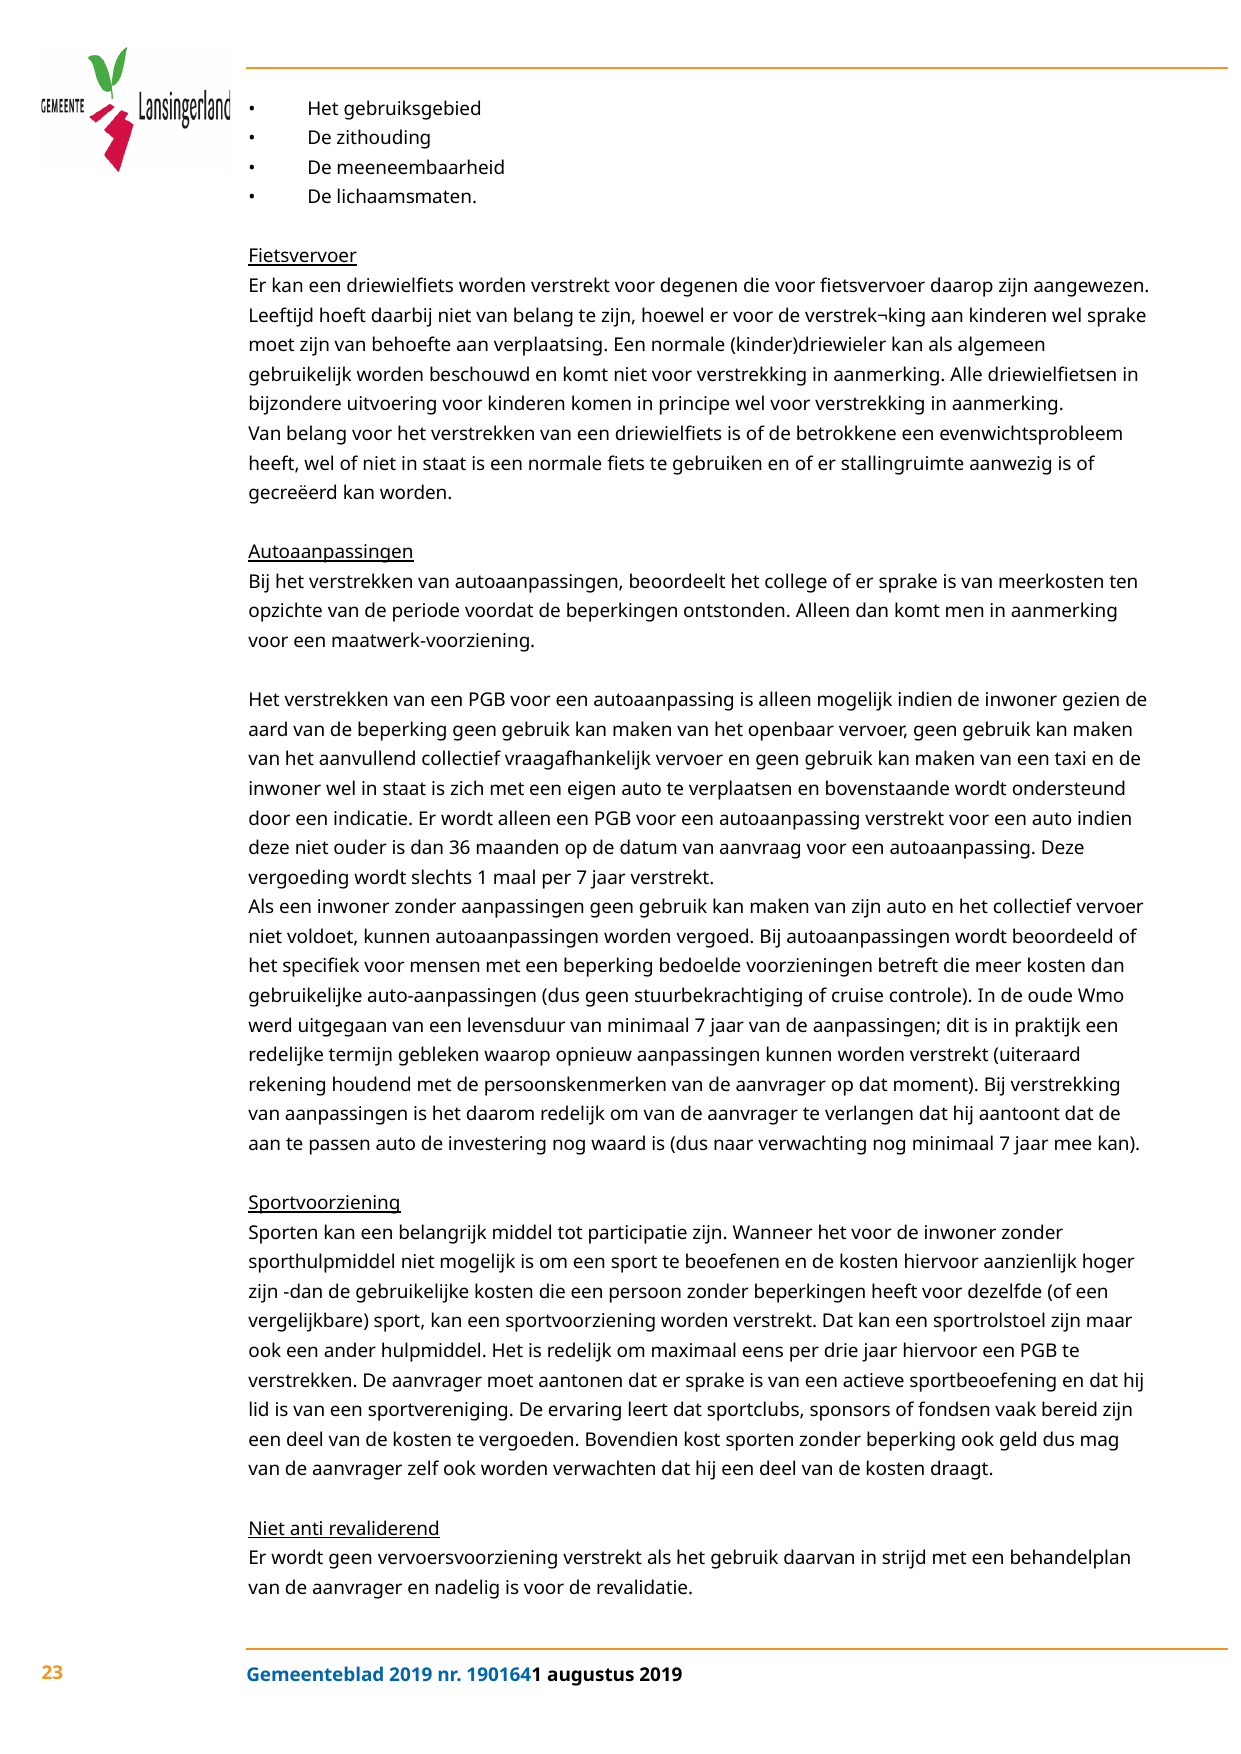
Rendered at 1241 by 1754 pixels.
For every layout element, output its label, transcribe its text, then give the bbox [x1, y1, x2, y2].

list Het gebruiksgebied [248, 95, 1152, 121]
text Fietsvervoer [248, 243, 1152, 268]
picture [41, 47, 231, 172]
text Niet anti revaliderend [248, 1515, 1152, 1541]
text Er kan een driewielfiets worden verstrekt voor degenen die voor fietsvervoer daarop zijn aangewezen. Leeftijd hoeft daarbij niet van belang te zijn, hoewel er voor de verstrek¬king aan kinderen wel sprake moet zijn van behoefte aan verplaatsing. Een normale (kinder)driewieler kan als algemeen gebruikelijk worden beschouwd en komt niet voor verstrekking in aanmerking. Alle driewielfietsen in bijzondere uitvoering voor kinderen komen in principe wel voor verstrekking in aanmerking. [248, 272, 1152, 416]
text Sportvoorziening [248, 1189, 1152, 1215]
text Autoaanpassingen [248, 538, 1152, 564]
text Er wordt geen vervoersvoorziening verstrekt als het gebruik daarvan in strijd met een behandelplan van de aanvrager en nadelig is voor de revalidatie. [248, 1544, 1152, 1600]
text Bij het verstrekken van autoaanpassingen, beoordeelt het college of er sprake is van meerkosten ten opzichte van de periode voordat de beperkingen ontstonden. Alleen dan komt men in aanmerking voor een maatwerk-voorziening. [248, 568, 1152, 653]
list De zithouding [248, 124, 1152, 150]
text Het verstrekken van een PGB voor een autoaanpassing is alleen mogelijk indien de inwoner gezien de aard van de beperking geen gebruik kan maken van het openbaar vervoer, geen gebruik kan maken van het aanvullend collectief vraagafhankelijk vervoer en geen gebruik kan maken van een taxi en de inwoner wel in staat is zich met een eigen auto te verplaatsen en bovenstaande wordt ondersteund door een indicatie. Er wordt alleen een PGB voor een autoaanpassing verstrekt voor een auto indien deze niet ouder is dan 36 maanden op de datum van aanvraag voor een autoaanpassing. Deze vergoeding wordt slechts 1 maal per 7 jaar verstrekt. [248, 686, 1152, 890]
text Sporten kan een belangrijk middel tot participatie zijn. Wanneer het voor de inwoner zonder sporthulpmiddel niet mogelijk is om een sport te beoefenen en de kosten hiervoor aanzienlijk hoger zijn -dan de gebruikelijke kosten die een persoon zonder beperkingen heeft voor dezelfde (of een vergelijkbare) sport, kan een sportvoorziening worden verstrekt. Dat kan een sportrolstoel zijn maar ook een ander hulpmiddel. Het is redelijk om maximaal eens per drie jaar hiervoor een PGB te verstrekken. De aanvrager moet aantonen dat er sprake is van een actieve sportbeoefening en dat hij lid is van een sportvereniging. De ervaring leert dat sportclubs, sponsors of fondsen vaak bereid zijn een deel van de kosten te vergoeden. Bovendien kost sporten zonder beperking ook geld dus mag van de aanvrager zelf ook worden verwachten dat hij een deel van de kosten draagt. [248, 1219, 1152, 1481]
list De meeneembaarheid [248, 154, 1152, 180]
list De lichaamsmaten. [248, 183, 1152, 209]
text Als een inwoner zonder aanpassingen geen gebruik kan maken van zijn auto en het collectief vervoer niet voldoet, kunnen autoaanpassingen worden vergoed. Bij autoaanpassingen wordt beoordeeld of het specifiek voor mensen met een beperking bedoelde voorzieningen betreft die meer kosten dan gebruikelijke auto-aanpassingen (dus geen stuurbekrachtiging of cruise controle). In de oude Wmo werd uitgegaan van een levensduur van minimaal 7 jaar van de aanpassingen; dit is in praktijk een redelijke termijn gebleken waarop opnieuw aanpassingen kunnen worden verstrekt (uiteraard rekening houdend met de persoonskenmerken van de aanvrager op dat moment). Bij verstrekking van aanpassingen is het daarom redelijk om van de aanvrager te verlangen dat hij aantoont dat de aan te passen auto de investering nog waard is (dus naar verwachting nog minimaal 7 jaar mee kan). [248, 893, 1152, 1156]
text Van belang voor het verstrekken van een driewielfiets is of de betrokkene een evenwichtsprobleem heeft, wel of niet in staat is een normale fiets te gebruiken en of er stallingruimte aanwezig is of gecreëerd kan worden. [248, 420, 1152, 505]
